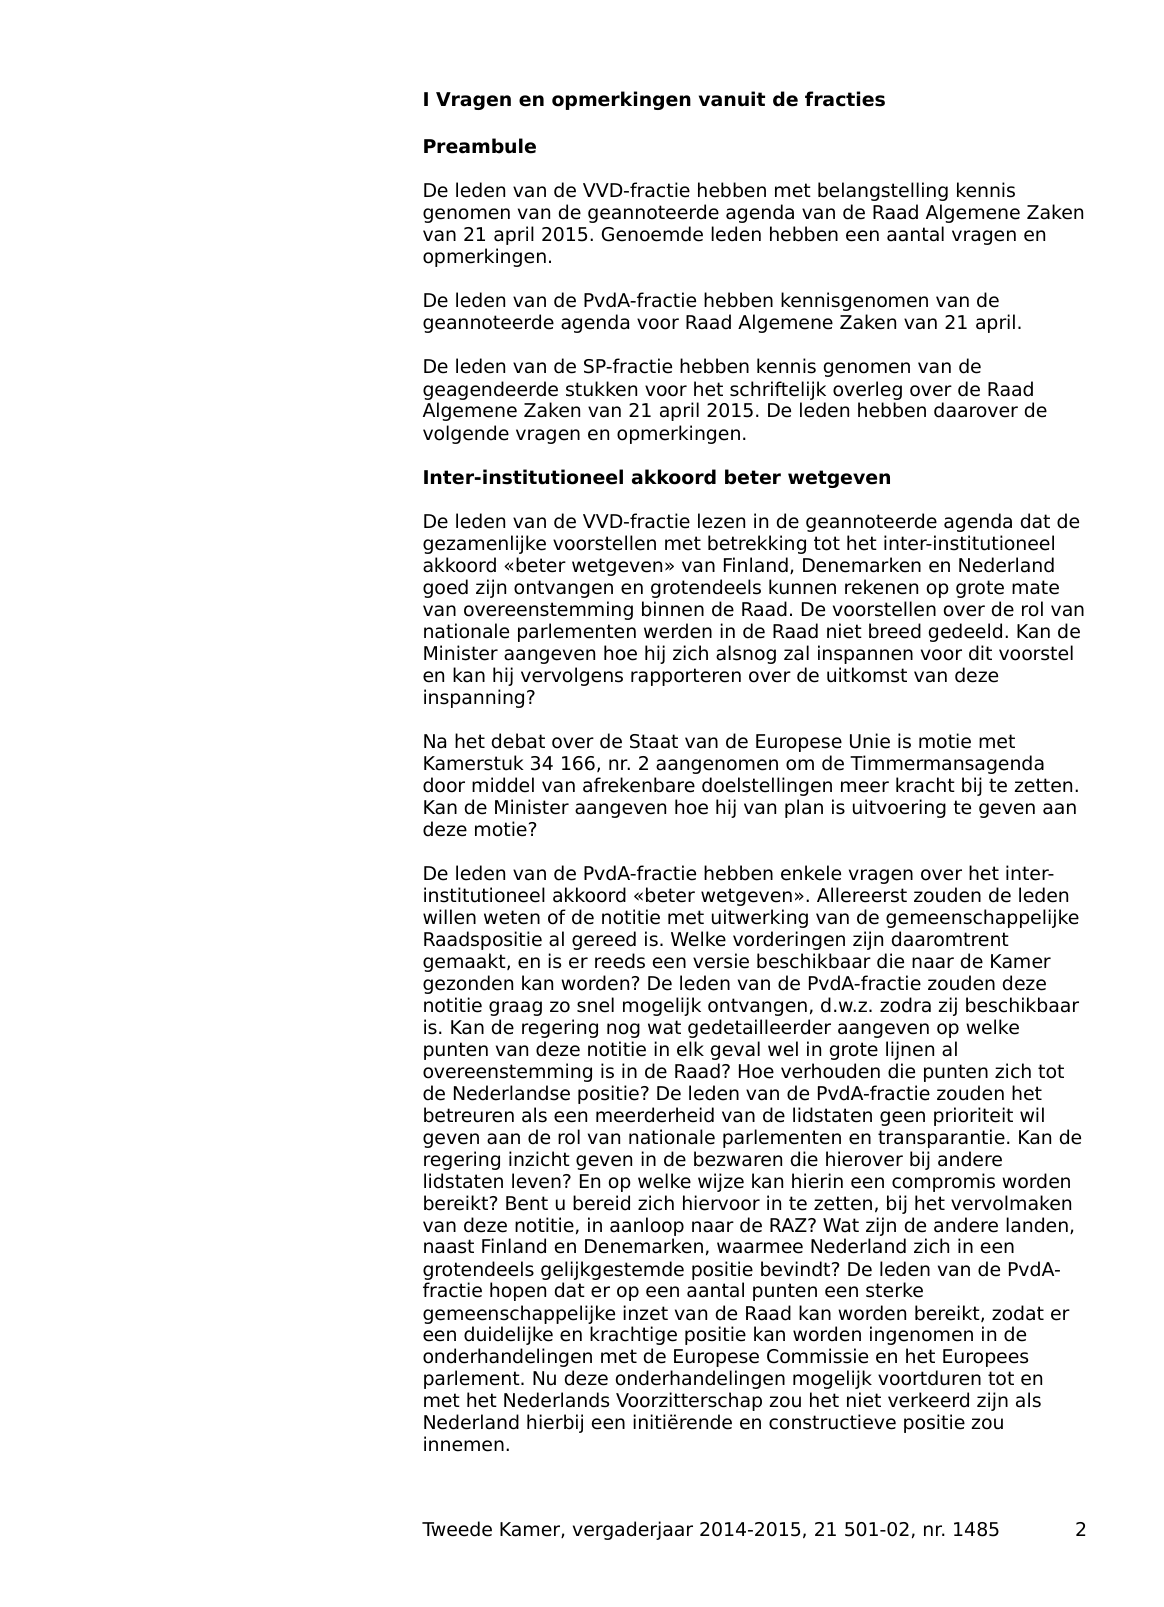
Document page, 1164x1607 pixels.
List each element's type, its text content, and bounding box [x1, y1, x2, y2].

text De leden van de PvdA-fractie hebben enkele vragen over het inter-institutioneel akkoord «beter wetgeven». Allereerst zouden de leden willen weten of de notitie met uitwerking van de gemeenschappelijke Raadspositie al gereed is. Welke vorderingen zijn daaromtrent gemaakt, en is er reeds een versie beschikbaar die naar de Kamer gezonden kan worden? De leden van de PvdA-fractie zouden deze notitie graag zo snel mogelijk ontvangen, d.w.z. zodra zij beschikbaar is. Kan de regering nog wat gedetailleerder aangeven op welke punten van deze notitie in elk geval wel in grote lijnen al overeenstemming is in de Raad? Hoe verhouden die punten zich tot de Nederlandse positie? De leden van de PvdA-fractie zouden het betreuren als een meerderheid van de lidstaten geen prioriteit wil geven aan de rol van nationale parlementen en transparantie. Kan de regering inzicht geven in de bezwaren die hierover bij andere lidstaten leven? En op welke wijze kan hierin een compromis worden bereikt? Bent u bereid zich hiervoor in te zetten, bij het vervolmaken van deze notitie, in aanloop naar de RAZ? Wat zijn de andere landen, naast Finland en Denemarken, waarmee Nederland zich in een grotendeels gelijkgestemde positie bevindt? De leden van de PvdA-fractie hopen dat er op een aantal punten een sterke gemeenschappelijke inzet van de Raad kan worden bereikt, zodat er een duidelijke en krachtige positie kan worden ingenomen in de onderhandelingen met de Europese Commissie en het Europees parlement. Nu deze onderhandelingen mogelijk voortduren tot en met het Nederlands Voorzitterschap zou het niet verkeerd zijn als Nederland hierbij een initiërende en constructieve positie zou innemen. [422, 863, 1087, 1456]
subtitle Preambule [422, 136, 1087, 158]
subtitle Inter-institutioneel akkoord beter wetgeven [422, 467, 1087, 488]
subtitle I Vragen en opmerkingen vanuit de fracties [422, 89, 1087, 111]
text De leden van de SP-fractie hebben kennis genomen van de geagendeerde stukken voor het schriftelijk overleg over de Raad Algemene Zaken van 21 april 2015. De leden hebben daarover de volgende vragen en opmerkingen. [422, 356, 1087, 444]
text De leden van de PvdA-fractie hebben kennisgenomen van de geannoteerde agenda voor Raad Algemene Zaken van 21 april. [422, 290, 1087, 334]
text Na het debat over de Staat van de Europese Unie is motie met Kamerstuk 34 166, nr. 2 aangenomen om de Timmermansagenda door middel van afrekenbare doelstellingen meer kracht bij te zetten. Kan de Minister aangeven hoe hij van plan is uitvoering te geven aan deze motie? [422, 731, 1087, 841]
text De leden van de VVD-fractie lezen in de geannoteerde agenda dat de gezamenlijke voorstellen met betrekking tot het inter-institutioneel akkoord «beter wetgeven» van Finland, Denemarken en Nederland goed zijn ontvangen en grotendeels kunnen rekenen op grote mate van overeenstemming binnen de Raad. De voorstellen over de rol van nationale parlementen werden in de Raad niet breed gedeeld. Kan de Minister aangeven hoe hij zich alsnog zal inspannen voor dit voorstel en kan hij vervolgens rapporteren over de uitkomst van deze inspanning? [422, 511, 1087, 708]
text De leden van de VVD-fractie hebben met belangstelling kennis genomen van de geannoteerde agenda van de Raad Algemene Zaken van 21 april 2015. Genoemde leden hebben een aantal vragen en opmerkingen. [422, 180, 1087, 268]
